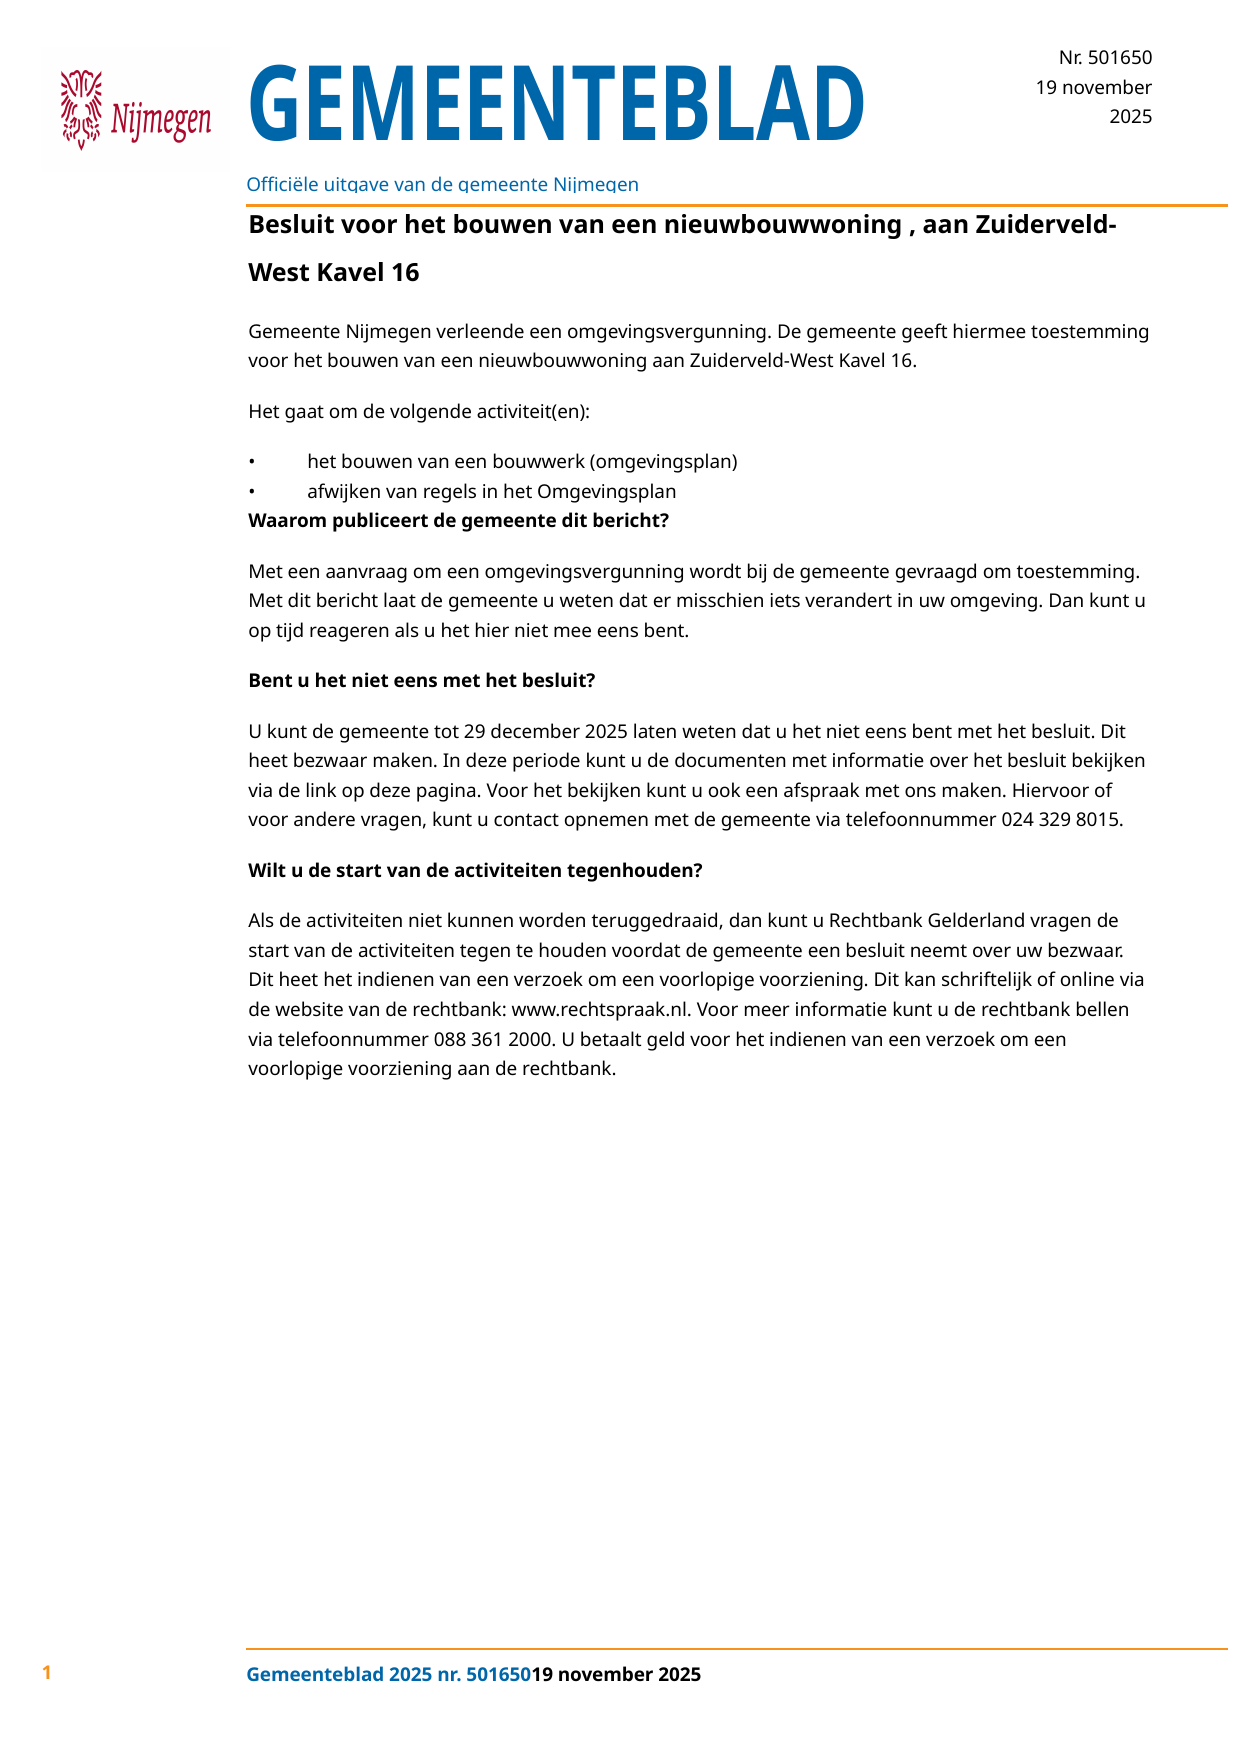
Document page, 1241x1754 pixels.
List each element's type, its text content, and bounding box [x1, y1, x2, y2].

text Wilt u de start van de activiteiten tegenhouden? [248, 857, 1152, 883]
text Het gaat om de volgende activiteit(en): [248, 398, 1152, 424]
text U kunt de gemeente tot 29 december 2025 laten weten dat u het niet eens bent met het besluit. Dit heet bezwaar maken. In deze periode kunt u de documenten met informatie over het besluit bekijken via de link op deze pagina. Voor het bekijken kunt u ook een afspraak met ons maken. Hiervoor of voor andere vragen, kunt u contact opnemen met de gemeente via telefoonnummer 024 329 8015. [248, 718, 1152, 832]
picture [41, 47, 231, 172]
list het bouwen van een bouwwerk (omgevingsplan) [248, 448, 1152, 474]
text Waarom publiceert de gemeente dit bericht? [248, 507, 1152, 533]
text Met een aanvraag om een omgevingsvergunning wordt bij de gemeente gevraagd om toestemming. Met dit bericht laat de gemeente u weten dat er misschien iets verandert in uw omgeving. Dan kunt u op tijd reageren als u het hier niet mee eens bent. [248, 558, 1152, 643]
list afwijken van regels in het Omgevingsplan [248, 478, 1152, 504]
text Als de activiteiten niet kunnen worden teruggedraaid, dan kunt u Rechtbank Gelderland vragen de start van de activiteiten tegen te houden voordat de gemeente een besluit neemt over uw bezwaar. Dit heet het indienen van een verzoek om een voorlopige voorziening. Dit kan schriftelijk of online via de website van de rechtbank: www.rechtspraak.nl. Voor meer informatie kunt u de rechtbank bellen via telefoonnummer 088 361 2000. U betaalt geld voor het indienen van een verzoek om een voorlopige voorziening aan de rechtbank. [248, 907, 1152, 1081]
text Gemeente Nijmegen verleende een omgevingsvergunning. De gemeente geeft hiermee toestemming voor het bouwen van een nieuwbouwwoning aan Zuiderveld-West Kavel 16. [248, 318, 1152, 373]
text Bent u het niet eens met het besluit? [248, 667, 1152, 693]
text Besluit voor het bouwen van een nieuwbouwwoning , aan Zuiderveld-West Kavel 16 [248, 207, 1152, 288]
